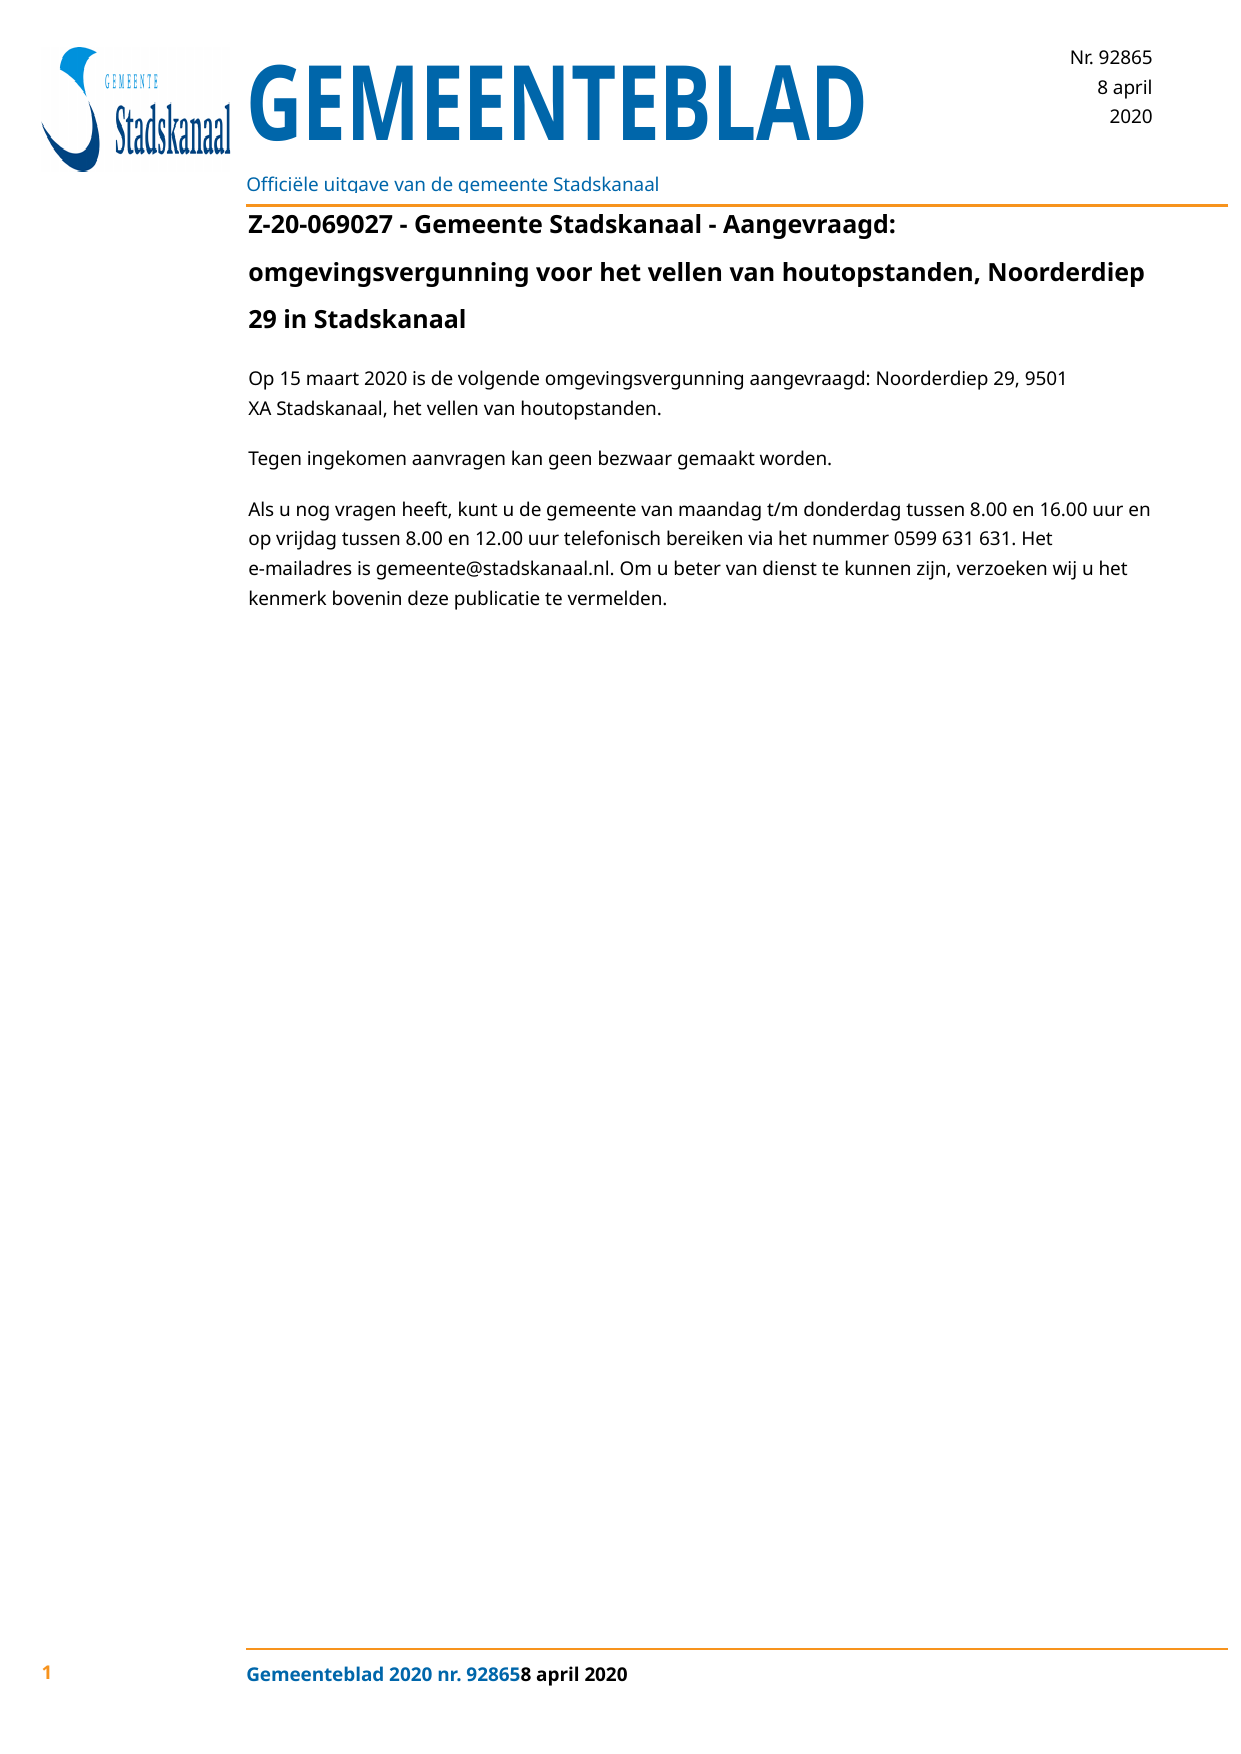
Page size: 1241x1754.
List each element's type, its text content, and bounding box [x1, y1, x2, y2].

text Tegen ingekomen aanvragen kan geen bezwaar gemaakt worden. [248, 446, 1152, 471]
picture [41, 47, 231, 172]
text Z-20-069027 - Gemeente Stadskanaal - Aangevraagd: omgevingsvergunning voor het vellen van houtopstanden, Noorderdiep 29 in Stadskanaal [248, 207, 1152, 336]
text Als u nog vragen heeft, kunt u de gemeente van maandag t/m donderdag tussen 8.00 en 16.00 uur en op vrijdag tussen 8.00 en 12.00 uur telefonisch bereiken via het nummer 0599 631 631. Het e‑mailadres is gemeente@stadskanaal.nl. Om u beter van dienst te kunnen zijn, verzoeken wij u het kenmerk bovenin deze publicatie te vermelden. [248, 496, 1152, 610]
text Op 15 maart 2020 is de volgende omgevingsvergunning aangevraagd: Noorderdiep 29, 9501 XA Stadskanaal, het vellen van houtopstanden. [248, 366, 1152, 421]
